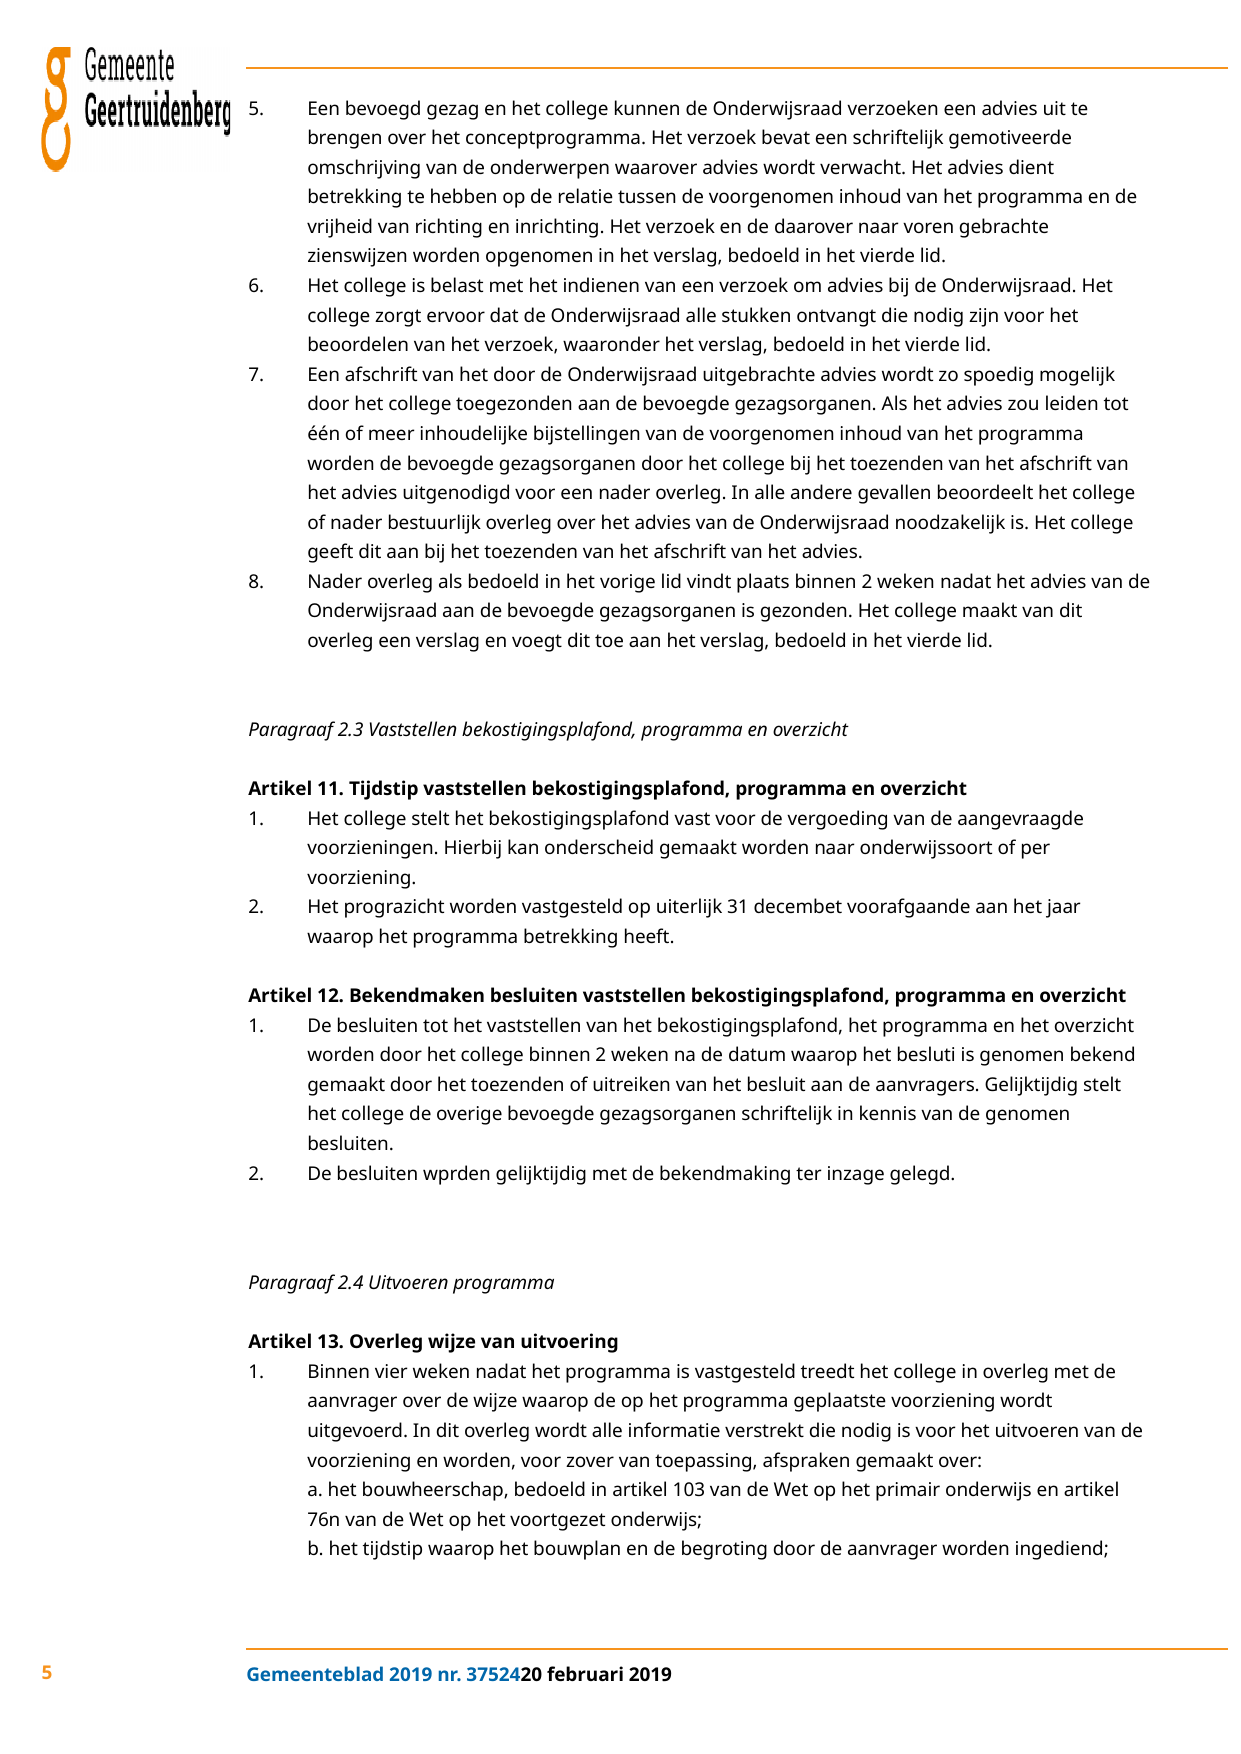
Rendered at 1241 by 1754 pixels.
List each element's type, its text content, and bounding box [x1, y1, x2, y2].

list Binnen vier weken nadat het programma is vastgesteld treedt het college in overleg met de aanvrager over de wijze waarop de op het programma geplaatste voorziening wordt uitgevoerd. In dit overleg wordt alle informatie verstrekt die nodig is voor het uitvoeren van de voorziening en worden, voor zover van toepassing, afspraken gemaakt over: [248, 1358, 1152, 1472]
text Paragraaf 2.3 Vaststellen bekostigingsplafond, programma en overzicht [248, 716, 1152, 742]
list Een bevoegd gezag en het college kunnen de Onderwijsraad verzoeken een advies uit te brengen over het conceptprogramma. Het verzoek bevat een schriftelijk gemotiveerde omschrijving van de onderwerpen waarover advies wordt verwacht. Het advies dient betrekking te hebben op de relatie tussen de voorgenomen inhoud van het programma en de vrijheid van richting en inrichting. Het verzoek en de daarover naar voren gebrachte zienswijzen worden opgenomen in het verslag, bedoeld in het vierde lid. [248, 95, 1152, 268]
list a. het bouwheerschap, bedoeld in artikel 103 van de Wet op het primair onderwijs en artikel 76n van de Wet op het voortgezet onderwijs; [248, 1476, 1152, 1532]
text Paragraaf 2.4 Uitvoeren programma [248, 1269, 1152, 1295]
text Artikel 12. Bekendmaken besluiten vaststellen bekostigingsplafond, programma en overzicht [248, 982, 1152, 1008]
text Artikel 11. Tijdstip vaststellen bekostigingsplafond, programma en overzicht [248, 775, 1152, 801]
list Een afschrift van het door de Onderwijsraad uitgebrachte advies wordt zo spoedig mogelijk door het college toegezonden aan de bevoegde gezagsorganen. Als het advies zou leiden tot één of meer inhoudelijke bijstellingen van de voorgenomen inhoud van het programma worden de bevoegde gezagsorganen door het college bij het toezenden van het afschrift van het advies uitgenodigd voor een nader overleg. In alle andere gevallen beoordeelt het college of nader bestuurlijk overleg over het advies van de Onderwijsraad noodzakelijk is. Het college geeft dit aan bij het toezenden van het afschrift van het advies. [248, 361, 1152, 564]
list De besluiten wprden gelijktijdig met de bekendmaking ter inzage gelegd. [248, 1160, 1152, 1186]
list Het prograzicht worden vastgesteld op uiterlijk 31 decembet voorafgaande aan het jaar waarop het programma betrekking heeft. [248, 893, 1152, 949]
list Het college is belast met het indienen van een verzoek om advies bij de Onderwijsraad. Het college zorgt ervoor dat de Onderwijsraad alle stukken ontvangt die nodig zijn voor het beoordelen van het verzoek, waaronder het verslag, bedoeld in het vierde lid. [248, 272, 1152, 357]
list b. het tijdstip waarop het bouwplan en de begroting door de aanvrager worden ingediend; [248, 1536, 1152, 1561]
list De besluiten tot het vaststellen van het bekostigingsplafond, het programma en het overzicht worden door het college binnen 2 weken na de datum waarop het besluti is genomen bekend gemaakt door het toezenden of uitreiken van het besluit aan de aanvragers. Gelijktijdig stelt het college de overige bevoegde gezagsorganen schriftelijk in kennis van de genomen besluiten. [248, 1012, 1152, 1156]
list Het college stelt het bekostigingsplafond vast voor de vergoeding van de aangevraagde voorzieningen. Hierbij kan onderscheid gemaakt worden naar onderwijssoort of per voorziening. [248, 805, 1152, 890]
list Nader overleg als bedoeld in het vorige lid vindt plaats binnen 2 weken nadat het advies van de Onderwijsraad aan de bevoegde gezagsorganen is gezonden. Het college maakt van dit overleg een verslag en voegt dit toe aan het verslag, bedoeld in het vierde lid. [248, 568, 1152, 653]
picture [41, 47, 231, 172]
text Artikel 13. Overleg wijze van uitvoering [248, 1328, 1152, 1354]
